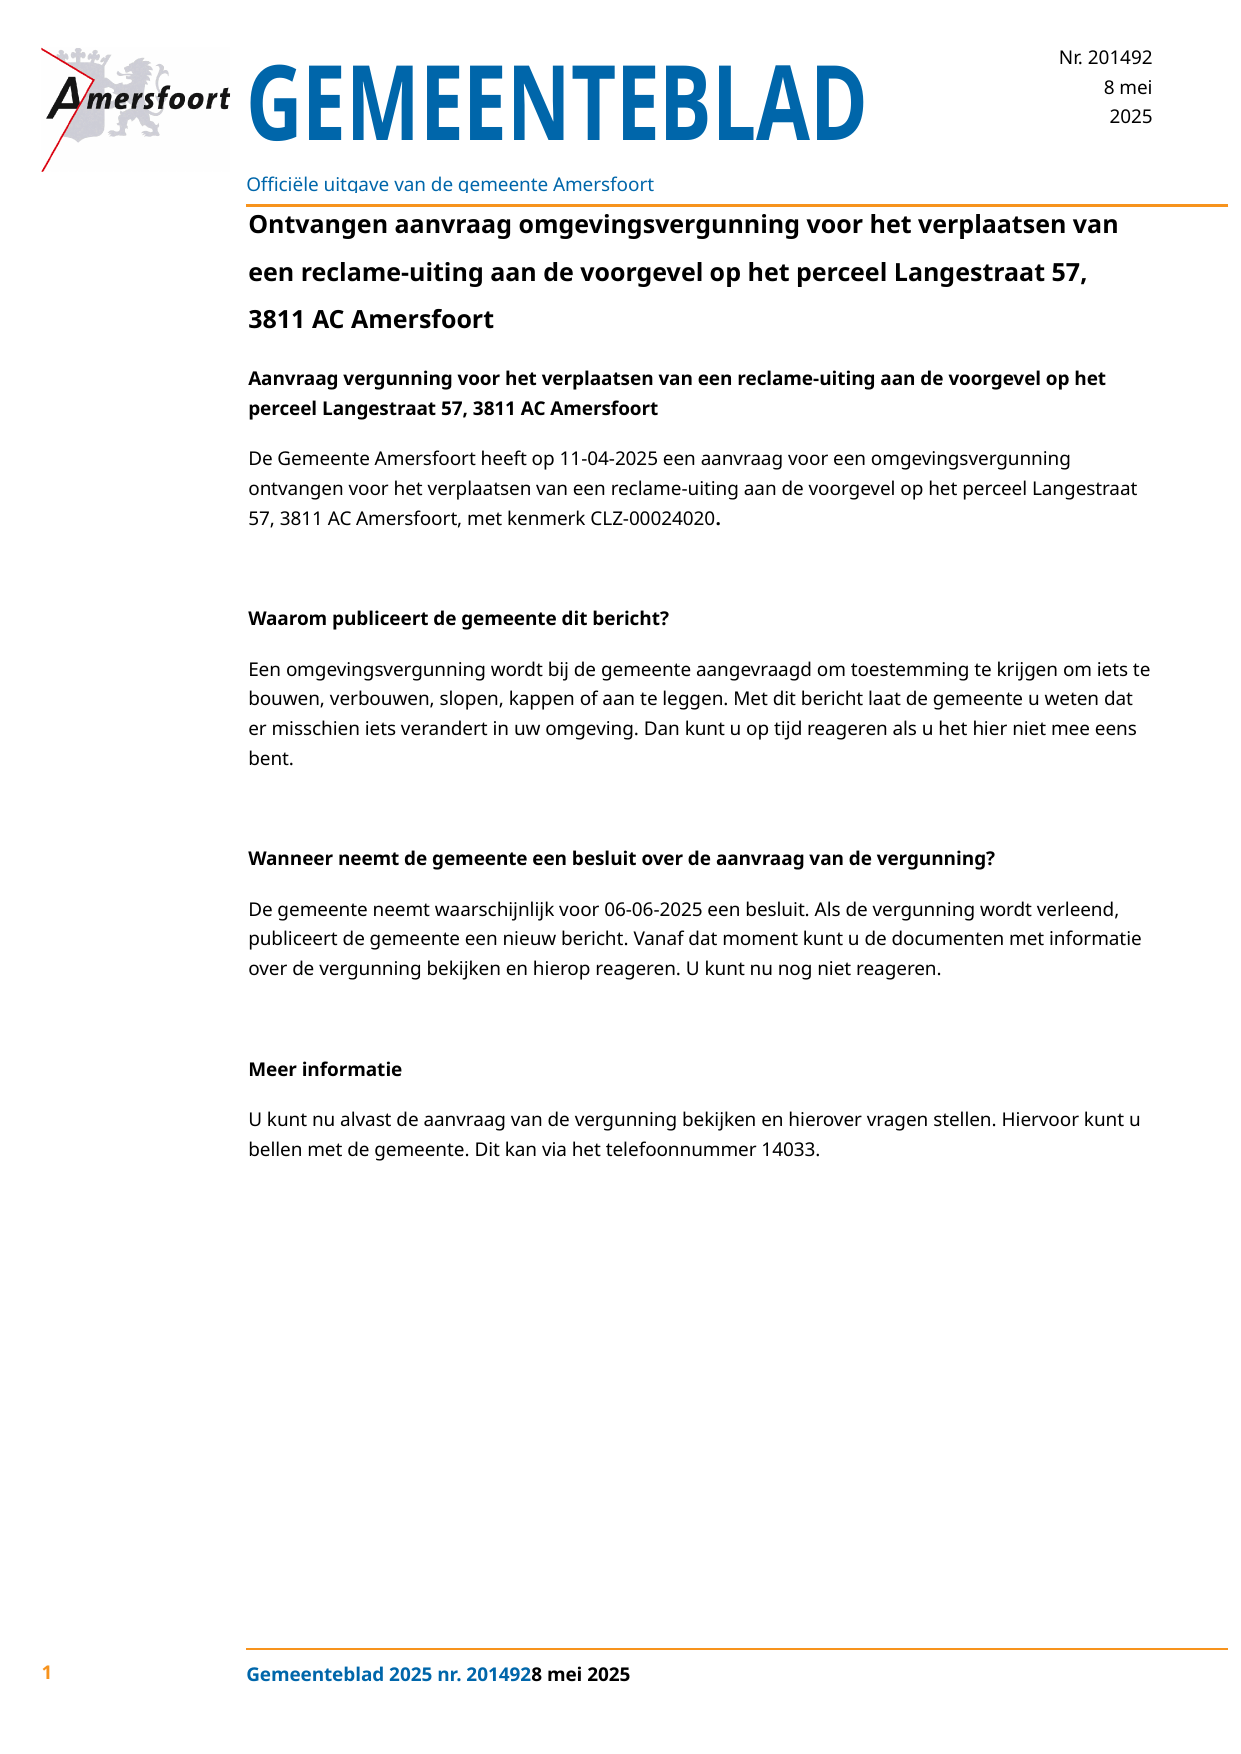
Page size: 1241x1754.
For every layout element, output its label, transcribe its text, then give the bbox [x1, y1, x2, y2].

text U kunt nu alvast de aanvraag van de vergunning bekijken en hierover vragen stellen. Hiervoor kunt u bellen met de gemeente. Dit kan via het telefoonnummer 14033. [248, 1106, 1152, 1162]
text Meer informatie [248, 1056, 1152, 1082]
text Een omgevingsvergunning wordt bij de gemeente aangevraagd om toestemming te krijgen om iets te bouwen, verbouwen, slopen, kappen of aan te leggen. Met dit bericht laat de gemeente u weten dat er misschien iets verandert in uw omgeving. Dan kunt u op tijd reageren als u het hier niet mee eens bent. [248, 656, 1152, 770]
picture [41, 47, 231, 172]
text De Gemeente Amersfoort heeft op 11-04-2025 een aanvraag voor een omgevingsvergunning ontvangen voor het verplaatsen van een reclame-uiting aan de voorgevel op het perceel Langestraat 57, 3811 AC Amersfoort, met kenmerk CLZ-00024020. [248, 446, 1152, 530]
text Wanneer neemt de gemeente een besluit over de aanvraag van de vergunning? [248, 846, 1152, 871]
text Ontvangen aanvraag omgevingsvergunning voor het verplaatsen van een reclame-uiting aan de voorgevel op het perceel Langestraat 57, 3811 AC Amersfoort [248, 207, 1152, 336]
text De gemeente neemt waarschijnlijk voor 06-06-2025 een besluit. Als de vergunning wordt verleend, publiceert de gemeente een nieuw bericht. Vanaf dat moment kunt u de documenten met informatie over de vergunning bekijken en hierop reageren. U kunt nu nog niet reageren. [248, 896, 1152, 981]
text Aanvraag vergunning voor het verplaatsen van een reclame-uiting aan de voorgevel op het perceel Langestraat 57, 3811 AC Amersfoort [248, 366, 1152, 421]
text Waarom publiceert de gemeente dit bericht? [248, 606, 1152, 631]
